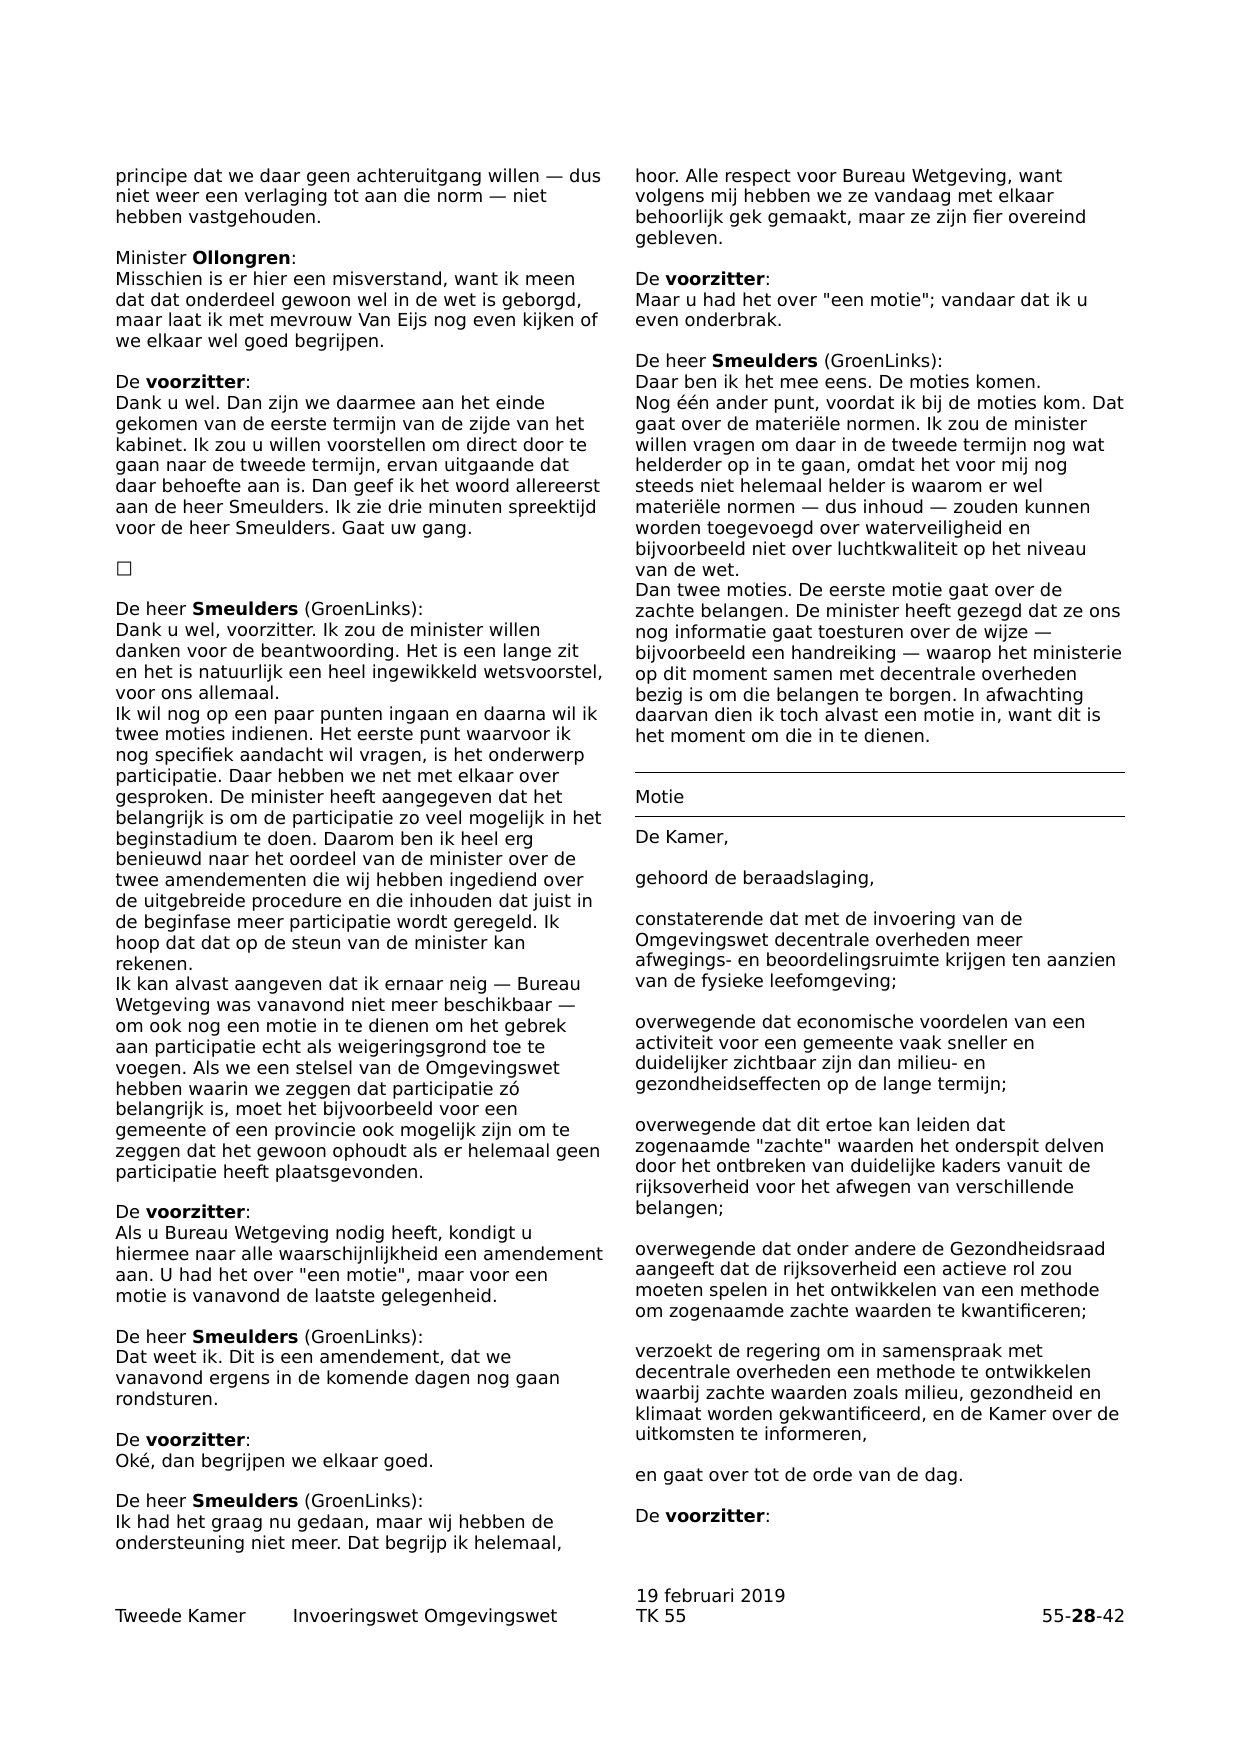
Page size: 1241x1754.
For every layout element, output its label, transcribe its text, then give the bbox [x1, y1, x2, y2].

text De Kamer, [635, 827, 1125, 848]
text Dank u wel. Dan zijn we daarmee aan het einde gekomen van de eerste termijn van de zijde van het kabinet. Ik zou u willen voorstellen om direct door te gaan naar de tweede termijn, ervan uitgaande dat daar behoefte aan is. Dan geef ik het woord allereerst aan de heer Smeulders. Ik zie drie minuten spreektijd voor de heer Smeulders. Gaat uw gang. [115, 393, 605, 538]
text Misschien is er hier een misverstand, want ik meen dat dat onderdeel gewoon wel in de wet is geborgd, maar laat ik met mevrouw Van Eijs nog even kijken of we elkaar wel goed begrijpen. [115, 268, 605, 352]
text Maar u had het over "een motie"; vandaar dat ik u even onderbrak. [635, 289, 1125, 331]
text De heer Smeulders (GroenLinks): [635, 351, 1125, 372]
text hoor. Alle respect voor Bureau Wetgeving, want volgens mij hebben we ze vandaag met elkaar behoorlijk gek gemaakt, maar ze zijn fier overeind gebleven. [635, 165, 1125, 249]
text en gaat over tot de orde van de dag. [635, 1465, 1125, 1486]
text ⬜ [115, 558, 605, 579]
text Motie [635, 787, 1125, 807]
text De voorzitter: [115, 1202, 605, 1223]
text overwegende dat onder andere de Gezondheidsraad aangeeft dat de rijksoverheid een actieve rol zou moeten spelen in het ontwikkelen van een methode om zogenaamde zachte waarden te kwantificeren; [635, 1238, 1125, 1321]
text De voorzitter: [115, 372, 605, 393]
text Daar ben ik het mee eens. De moties komen. [635, 372, 1125, 393]
text verzoekt de regering om in samenspraak met decentrale overheden een methode te ontwikkelen waarbij zachte waarden zoals milieu, gezondheid en klimaat worden gekwantificeerd, en de Kamer over de uitkomsten te informeren, [635, 1341, 1125, 1445]
text Ik had het graag nu gedaan, maar wij hebben de ondersteuning niet meer. Dat begrijp ik helemaal, [115, 1512, 605, 1554]
text Oké, dan begrijpen we elkaar goed. [115, 1450, 605, 1471]
text Dan twee moties. De eerste motie gaat over de zachte belangen. De minister heeft gezegd dat ze ons nog informatie gaat toesturen over de wijze — bijvoorbeeld een handreiking — waarop het ministerie op dit moment samen met decentrale overheden bezig is om die belangen te borgen. In afwachting daarvan dien ik toch alvast een motie in, want dit is het moment om die in te dienen. [635, 580, 1125, 747]
text principe dat we daar geen achteruitgang willen — dus niet weer een verlaging tot aan die norm — niet hebben vastgehouden. [115, 165, 605, 228]
text gehoord de beraadslaging, [635, 868, 1125, 889]
text Minister Ollongren: [115, 248, 605, 268]
text De voorzitter: [635, 1506, 1125, 1526]
text De voorzitter: [635, 269, 1125, 289]
text Dank u wel, voorzitter. Ik zou de minister willen danken voor de beantwoording. Het is een lange zit en het is natuurlijk een heel ingewikkeld wetsvoorstel, voor ons allemaal. [115, 620, 605, 703]
text Ik wil nog op een paar punten ingaan en daarna wil ik twee moties indienen. Het eerste punt waarvoor ik nog specifiek aandacht wil vragen, is het onderwerp participatie. Daar hebben we net met elkaar over gesproken. De minister heeft aangegeven dat het belangrijk is om de participatie zo veel mogelijk in het beginstadium te doen. Daarom ben ik heel erg benieuwd naar het oordeel van de minister over de twee amendementen die wij hebben ingediend over de uitgebreide procedure en die inhouden dat juist in de beginfase meer participatie wordt geregeld. Ik hoop dat dat op de steun van de minister kan rekenen. [115, 703, 605, 974]
text overwegende dat economische voordelen van een activiteit voor een gemeente vaak sneller en duidelijker zichtbaar zijn dan milieu- en gezondheidseffecten op de lange termijn; [635, 1012, 1125, 1095]
text overwegende dat dit ertoe kan leiden dat zogenaamde "zachte" waarden het onderspit delven door het ontbreken van duidelijke kaders vanuit de rijksoverheid voor het afwegen van verschillende belangen; [635, 1115, 1125, 1218]
text Nog één ander punt, voordat ik bij de moties kom. Dat gaat over de materiële normen. Ik zou de minister willen vragen om daar in de tweede termijn nog wat helderder op in te gaan, omdat het voor mij nog steeds niet helemaal helder is waarom er wel materiële normen — dus inhoud — zouden kunnen worden toegevoegd over waterveiligheid en bijvoorbeeld niet over luchtkwaliteit op het niveau van de wet. [635, 393, 1125, 580]
text constaterende dat met de invoering van de Omgevingswet decentrale overheden meer afwegings- en beoordelingsruimte krijgen ten aanzien van de fysieke leefomgeving; [635, 909, 1125, 992]
text Als u Bureau Wetgeving nodig heeft, kondigt u hiermee naar alle waarschijnlijkheid een amendement aan. U had het over "een motie", maar voor een motie is vanavond de laatste gelegenheid. [115, 1223, 605, 1306]
text Ik kan alvast aangeven dat ik ernaar neig — Bureau Wetgeving was vanavond niet meer beschikbaar — om ook nog een motie in te dienen om het gebrek aan participatie echt als weigeringsgrond toe te voegen. Als we een stelsel van de Omgevingswet hebben waarin we zeggen dat participatie zó belangrijk is, moet het bijvoorbeeld voor een gemeente of een provincie ook mogelijk zijn om te zeggen dat het gewoon ophoudt als er helemaal geen participatie heeft plaatsgevonden. [115, 974, 605, 1182]
text De heer Smeulders (GroenLinks): [115, 1326, 605, 1347]
text De heer Smeulders (GroenLinks): [115, 1491, 605, 1512]
text De voorzitter: [115, 1430, 605, 1450]
text De heer Smeulders (GroenLinks): [115, 599, 605, 620]
text Dat weet ik. Dit is een amendement, dat we vanavond ergens in de komende dagen nog gaan rondsturen. [115, 1347, 605, 1410]
